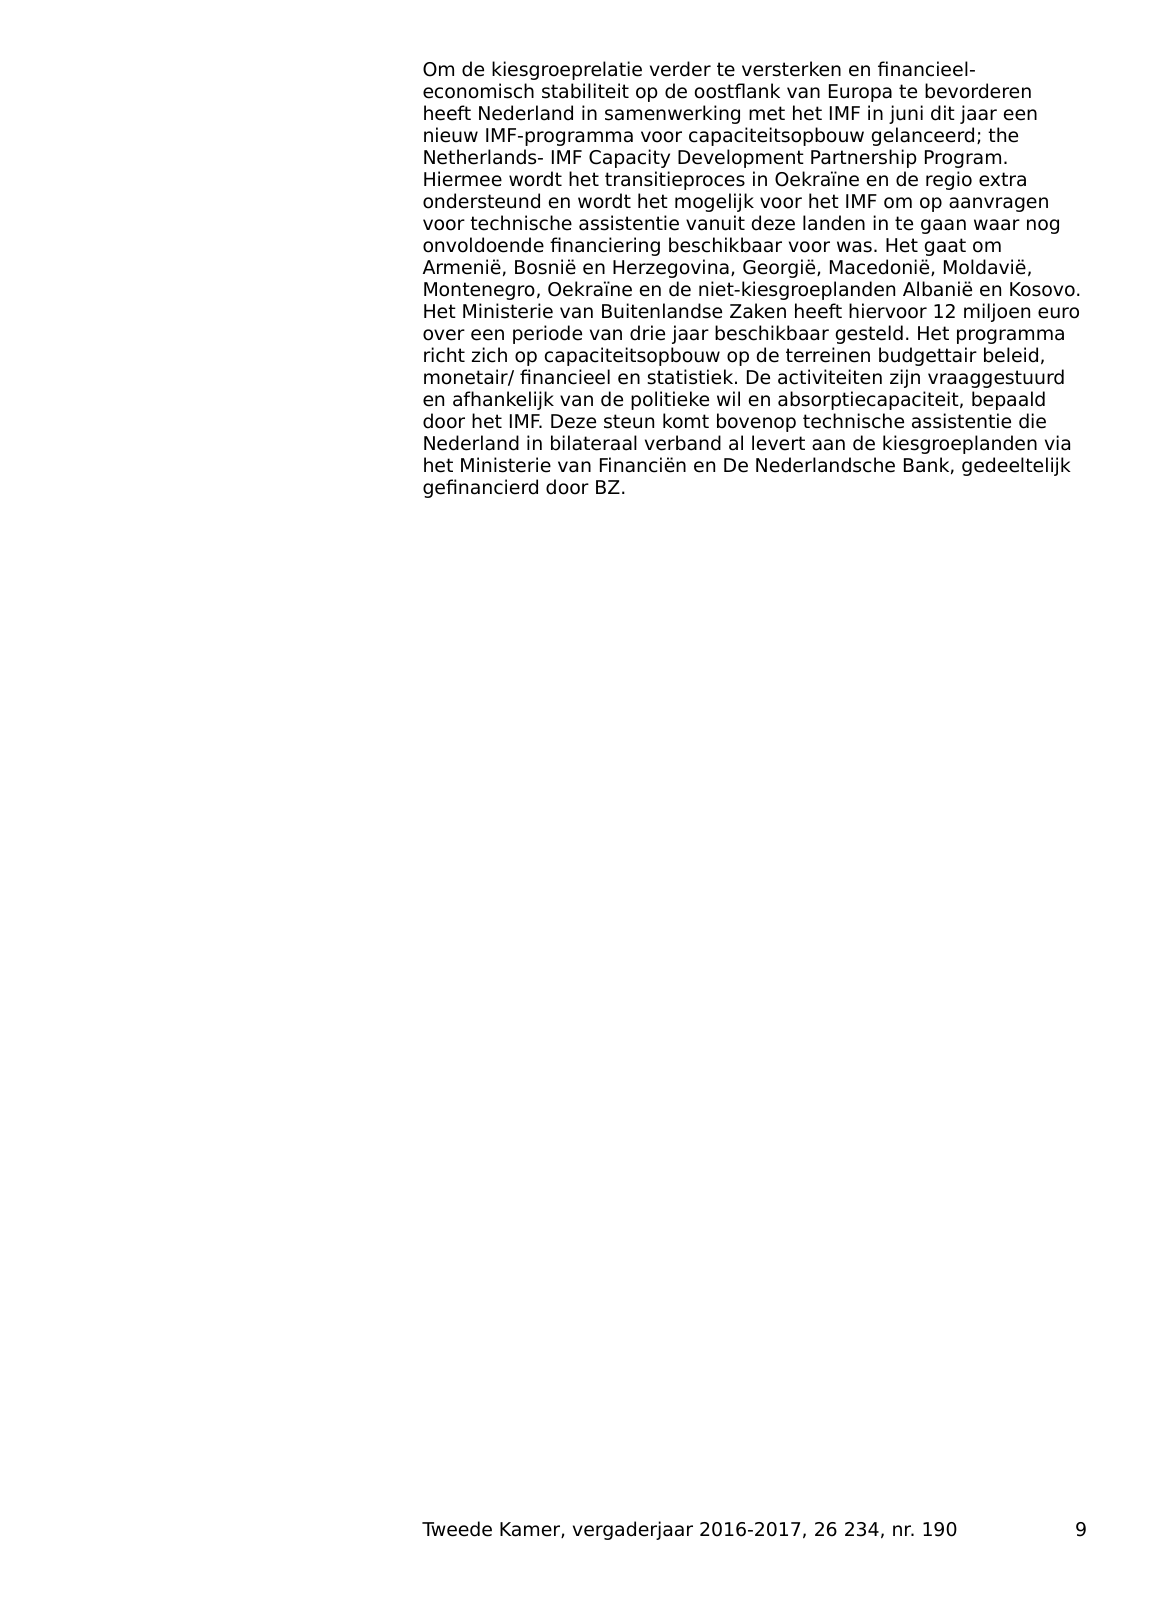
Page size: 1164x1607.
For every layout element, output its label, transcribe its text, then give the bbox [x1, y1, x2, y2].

text Om de kiesgroeprelatie verder te versterken en financieel-economisch stabiliteit op de oostflank van Europa te bevorderen heeft Nederland in samenwerking met het IMF in juni dit jaar een nieuw IMF-programma voor capaciteitsopbouw gelanceerd; the Netherlands- IMF Capacity Development Partnership Program. Hiermee wordt het transitieproces in Oekraïne en de regio extra ondersteund en wordt het mogelijk voor het IMF om op aanvragen voor technische assistentie vanuit deze landen in te gaan waar nog onvoldoende financiering beschikbaar voor was. Het gaat om Armenië, Bosnië en Herzegovina, Georgië, Macedonië, Moldavië, Montenegro, Oekraïne en de niet-kiesgroeplanden Albanië en Kosovo. Het Ministerie van Buitenlandse Zaken heeft hiervoor 12 miljoen euro over een periode van drie jaar beschikbaar gesteld. Het programma richt zich op capaciteitsopbouw op de terreinen budgettair beleid, monetair/ financieel en statistiek. De activiteiten zijn vraaggestuurd en afhankelijk van de politieke wil en absorptiecapaciteit, bepaald door het IMF. Deze steun komt bovenop technische assistentie die Nederland in bilateraal verband al levert aan de kiesgroeplanden via het Ministerie van Financiën en De Nederlandsche Bank, gedeeltelijk gefinancierd door BZ. [422, 59, 1087, 499]
